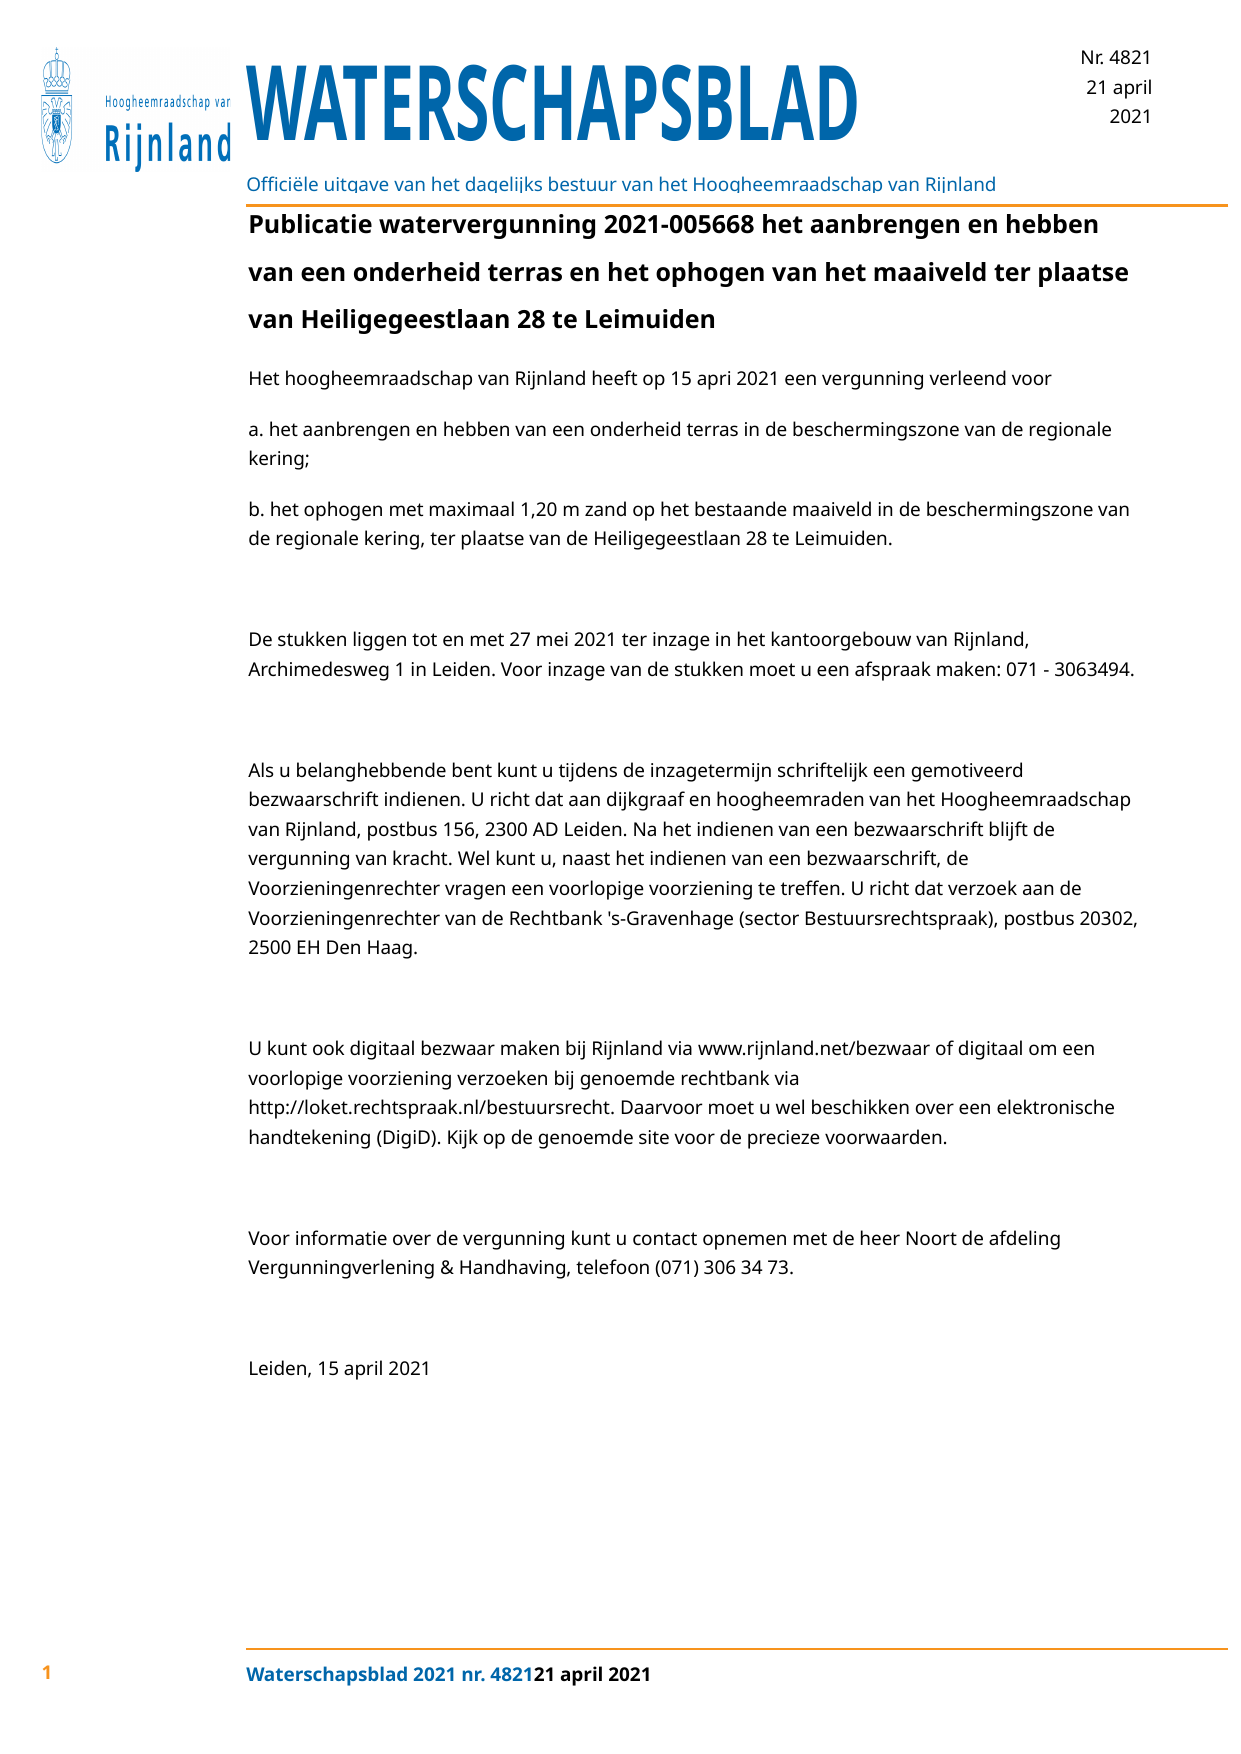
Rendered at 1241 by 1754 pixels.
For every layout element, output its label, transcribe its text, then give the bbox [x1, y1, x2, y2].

text Leiden, 15 april 2021 [248, 1355, 1152, 1381]
text Als u belanghebbende bent kunt u tijdens de inzagetermijn schriftelijk een gemotiveerd bezwaarschrift indienen. U richt dat aan dijkgraaf en hoogheemraden van het Hoogheemraadschap van Rijnland, postbus 156, 2300 AD Leiden. Na het indienen van een bezwaarschrift blijft de vergunning van kracht. Wel kunt u, naast het indienen van een bezwaarschrift, de Voorzieningenrechter vragen een voorlopige voorziening te treffen. U richt dat verzoek aan de Voorzieningenrechter van de Rechtbank 's-Gravenhage (sector Bestuursrechtspraak), postbus 20302, 2500 EH Den Haag. [248, 757, 1152, 960]
picture [41, 47, 231, 172]
text b. het ophogen met maximaal 1,20 m zand op het bestaande maaiveld in de beschermingszone van de regionale kering, ter plaatse van de Heiligegeestlaan 28 te Leimuiden. [248, 496, 1152, 551]
text U kunt ook digitaal bezwaar maken bij Rijnland via www.rijnland.net/bezwaar of digitaal om een voorlopige voorziening verzoeken bij genoemde rechtbank via http://loket.rechtspraak.nl/bestuursrecht. Daarvoor moet u wel beschikken over een elektronische handtekening (DigiD). Kijk op de genoemde site voor de precieze voorwaarden. [248, 1035, 1152, 1149]
text Publicatie watervergunning 2021-005668 het aanbrengen en hebben van een onderheid terras en het ophogen van het maaiveld ter plaatse van Heiligegeestlaan 28 te Leimuiden [248, 207, 1152, 336]
text Het hoogheemraadschap van Rijnland heeft op 15 apri 2021 een vergunning verleend voor [248, 366, 1152, 391]
text a. het aanbrengen en hebben van een onderheid terras in de beschermingszone van de regionale kering; [248, 416, 1152, 471]
text Voor informatie over de vergunning kunt u contact opnemen met de heer Noort de afdeling Vergunningverlening & Handhaving, telefoon (071) 306 34 73. [248, 1225, 1152, 1280]
text De stukken liggen tot en met 27 mei 2021 ter inzage in het kantoorgebouw van Rijnland, Archimedesweg 1 in Leiden. Voor inzage van de stukken moet u een afspraak maken: 071 - 3063494. [248, 626, 1152, 682]
